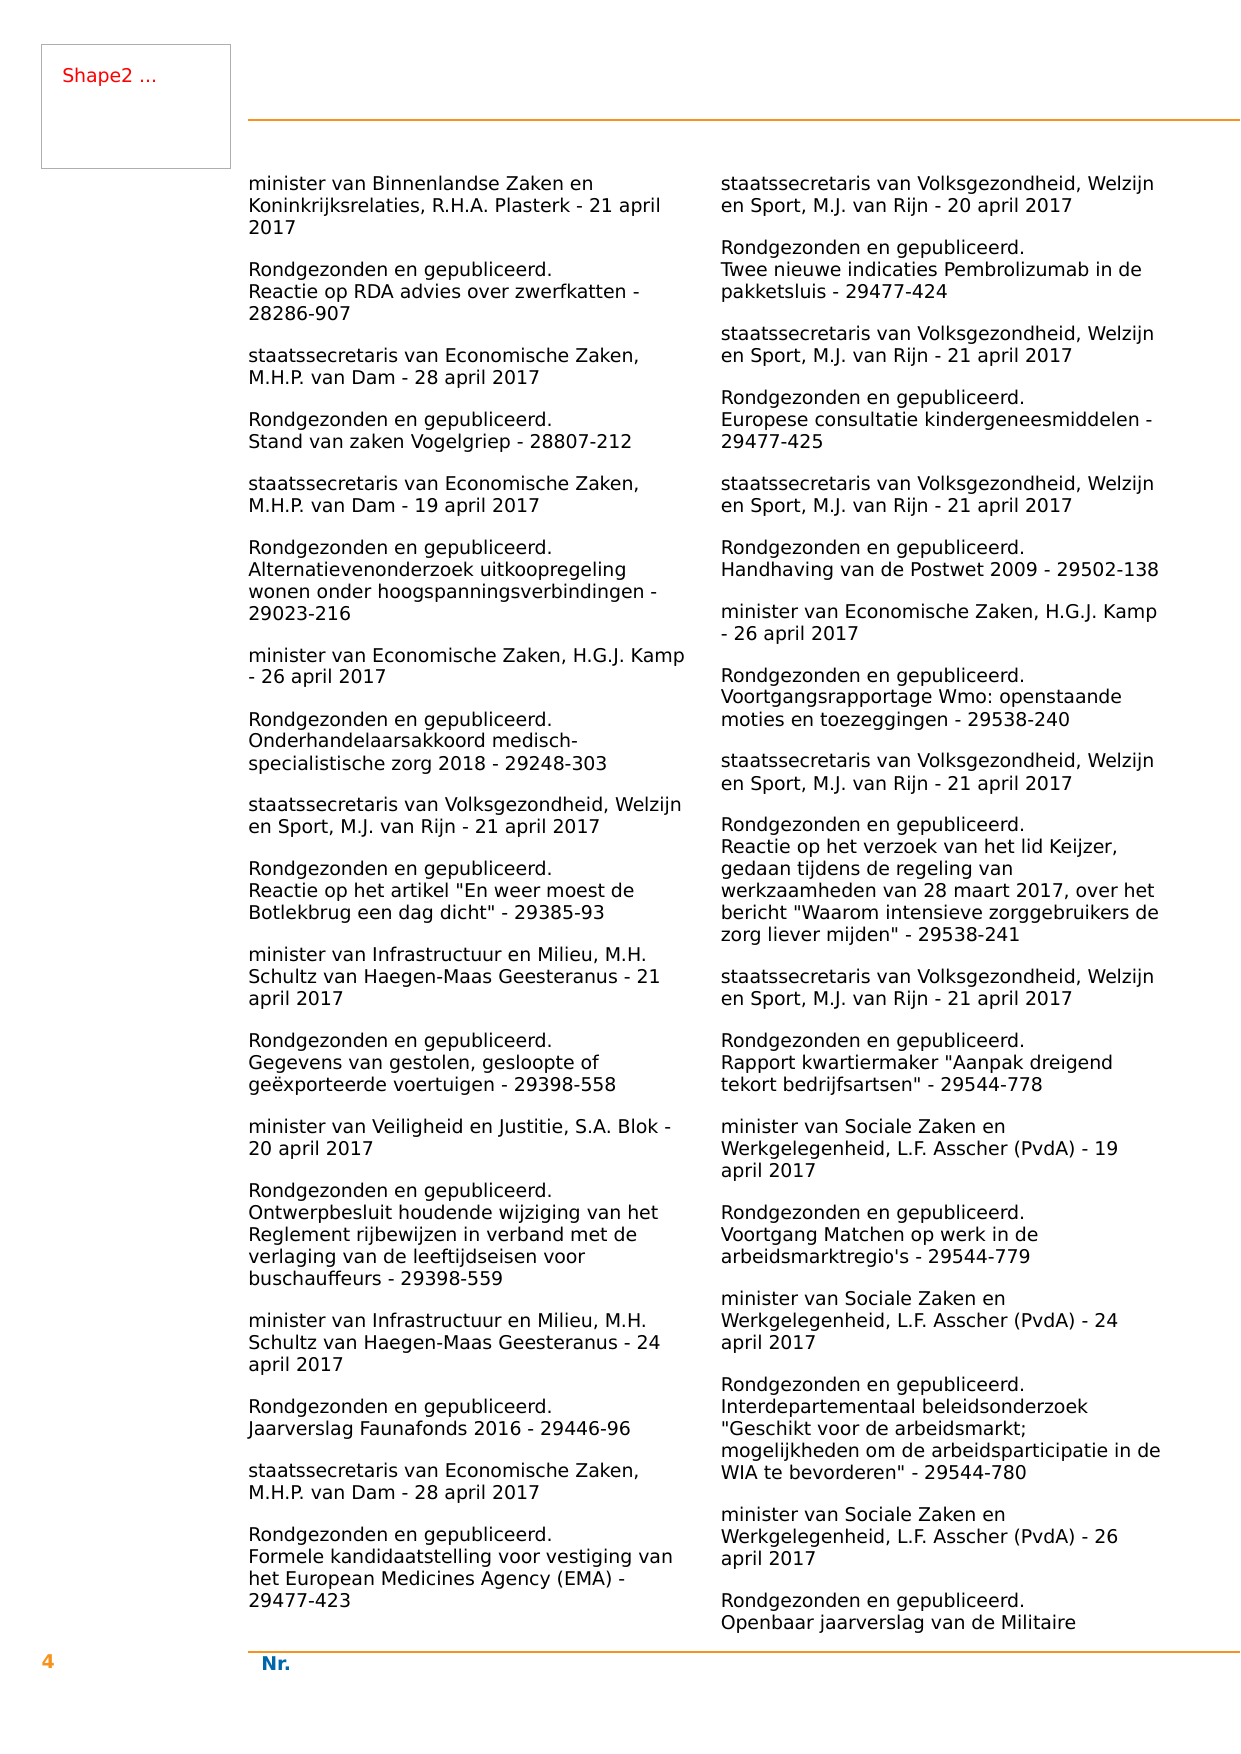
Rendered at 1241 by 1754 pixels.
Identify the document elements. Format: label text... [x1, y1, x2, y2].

text Formele kandidaatstelling voor vestiging van het European Medicines Agency (EMA) - 29477-423 [248, 1546, 691, 1612]
text minister van Binnenlandse Zaken en Koninkrijksrelaties, R.H.A. Plasterk - 21 april 2017 [248, 173, 691, 239]
text minister van Infrastructuur en Milieu, M.H. Schultz van Haegen-Maas Geesteranus - 21 april 2017 [248, 944, 691, 1010]
text Jaarverslag Faunafonds 2016 - 29446-96 [248, 1418, 691, 1440]
text Rondgezonden en gepubliceerd. [248, 537, 691, 558]
text Rondgezonden en gepubliceerd. [721, 1030, 1163, 1052]
text Voortgangsrapportage Wmo: openstaande moties en toezeggingen - 29538-240 [721, 686, 1163, 730]
text staatssecretaris van Economische Zaken, M.H.P. van Dam - 28 april 2017 [248, 345, 691, 389]
text minister van Economische Zaken, H.G.J. Kamp - 26 april 2017 [248, 644, 691, 688]
text Ontwerpbesluit houdende wijziging van het Reglement rijbewijzen in verband met de verlaging van de leeftijdseisen voor buschauffeurs - 29398-559 [248, 1202, 691, 1290]
text minister van Veiligheid en Justitie, S.A. Blok - 20 april 2017 [248, 1116, 691, 1160]
text Reactie op het artikel "En weer moest de Botlekbrug een dag dicht" - 29385-93 [248, 880, 691, 924]
text minister van Infrastructuur en Milieu, M.H. Schultz van Haegen-Maas Geesteranus - 24 april 2017 [248, 1310, 691, 1376]
text staatssecretaris van Volksgezondheid, Welzijn en Sport, M.J. van Rijn - 21 april 2017 [721, 323, 1163, 367]
text Rondgezonden en gepubliceerd. [248, 1524, 691, 1546]
text Rondgezonden en gepubliceerd. [721, 537, 1163, 558]
text Twee nieuwe indicaties Pembrolizumab in de pakketsluis - 29477-424 [721, 259, 1163, 303]
text Rondgezonden en gepubliceerd. [248, 409, 691, 431]
text staatssecretaris van Volksgezondheid, Welzijn en Sport, M.J. van Rijn - 21 april 2017 [721, 966, 1163, 1010]
text Alternatievenonderzoek uitkoopregeling wonen onder hoogspanningsverbindingen - 29023-216 [248, 558, 691, 624]
text Openbaar jaarverslag van de Militaire [721, 1612, 1163, 1634]
text Rondgezonden en gepubliceerd. [248, 1180, 691, 1202]
text staatssecretaris van Volksgezondheid, Welzijn en Sport, M.J. van Rijn - 21 april 2017 [248, 794, 691, 838]
text minister van Sociale Zaken en Werkgelegenheid, L.F. Asscher (PvdA) - 26 april 2017 [721, 1504, 1163, 1570]
text Europese consultatie kindergeneesmiddelen - 29477-425 [721, 409, 1163, 453]
text Interdepartementaal beleidsonderzoek "Geschikt voor de arbeidsmarkt; mogelijkheden om de arbeidsparticipatie in de WIA te bevorderen" - 29544-780 [721, 1396, 1163, 1484]
text minister van Economische Zaken, H.G.J. Kamp - 26 april 2017 [721, 601, 1163, 644]
text minister van Sociale Zaken en Werkgelegenheid, L.F. Asscher (PvdA) - 19 april 2017 [721, 1116, 1163, 1182]
text Rondgezonden en gepubliceerd. [721, 1202, 1163, 1224]
text minister van Sociale Zaken en Werkgelegenheid, L.F. Asscher (PvdA) - 24 april 2017 [721, 1288, 1163, 1354]
text Rapport kwartiermaker "Aanpak dreigend tekort bedrijfsartsen" - 29544-778 [721, 1052, 1163, 1096]
text Rondgezonden en gepubliceerd. [721, 237, 1163, 259]
text Reactie op RDA advies over zwerfkatten - 28286-907 [248, 281, 691, 325]
text Rondgezonden en gepubliceerd. [248, 1396, 691, 1418]
text Rondgezonden en gepubliceerd. [721, 1590, 1163, 1612]
text Rondgezonden en gepubliceerd. [721, 814, 1163, 836]
text Onderhandelaarsakkoord medisch-specialistische zorg 2018 - 29248-303 [248, 730, 691, 774]
text Rondgezonden en gepubliceerd. [721, 387, 1163, 409]
text Rondgezonden en gepubliceerd. [248, 1030, 691, 1052]
text Reactie op het verzoek van het lid Keijzer, gedaan tijdens de regeling van werkzaamheden van 28 maart 2017, over het bericht "Waarom intensieve zorggebruikers de zorg liever mijden" - 29538-241 [721, 836, 1163, 946]
text Rondgezonden en gepubliceerd. [721, 664, 1163, 686]
text staatssecretaris van Volksgezondheid, Welzijn en Sport, M.J. van Rijn - 21 april 2017 [721, 473, 1163, 517]
text Handhaving van de Postwet 2009 - 29502-138 [721, 558, 1163, 581]
text Voortgang Matchen op werk in de arbeidsmarktregio's - 29544-779 [721, 1224, 1163, 1268]
text Rondgezonden en gepubliceerd. [721, 1374, 1163, 1396]
text Gegevens van gestolen, gesloopte of geëxporteerde voertuigen - 29398-558 [248, 1052, 691, 1096]
text staatssecretaris van Economische Zaken, M.H.P. van Dam - 28 april 2017 [248, 1460, 691, 1504]
text Rondgezonden en gepubliceerd. [248, 708, 691, 730]
text Rondgezonden en gepubliceerd. [248, 259, 691, 281]
text Stand van zaken Vogelgriep - 28807-212 [248, 431, 691, 453]
text staatssecretaris van Volksgezondheid, Welzijn en Sport, M.J. van Rijn - 20 april 2017 [721, 173, 1163, 217]
text Rondgezonden en gepubliceerd. [248, 858, 691, 880]
text staatssecretaris van Volksgezondheid, Welzijn en Sport, M.J. van Rijn - 21 april 2017 [721, 750, 1163, 794]
text staatssecretaris van Economische Zaken, M.H.P. van Dam - 19 april 2017 [248, 473, 691, 517]
